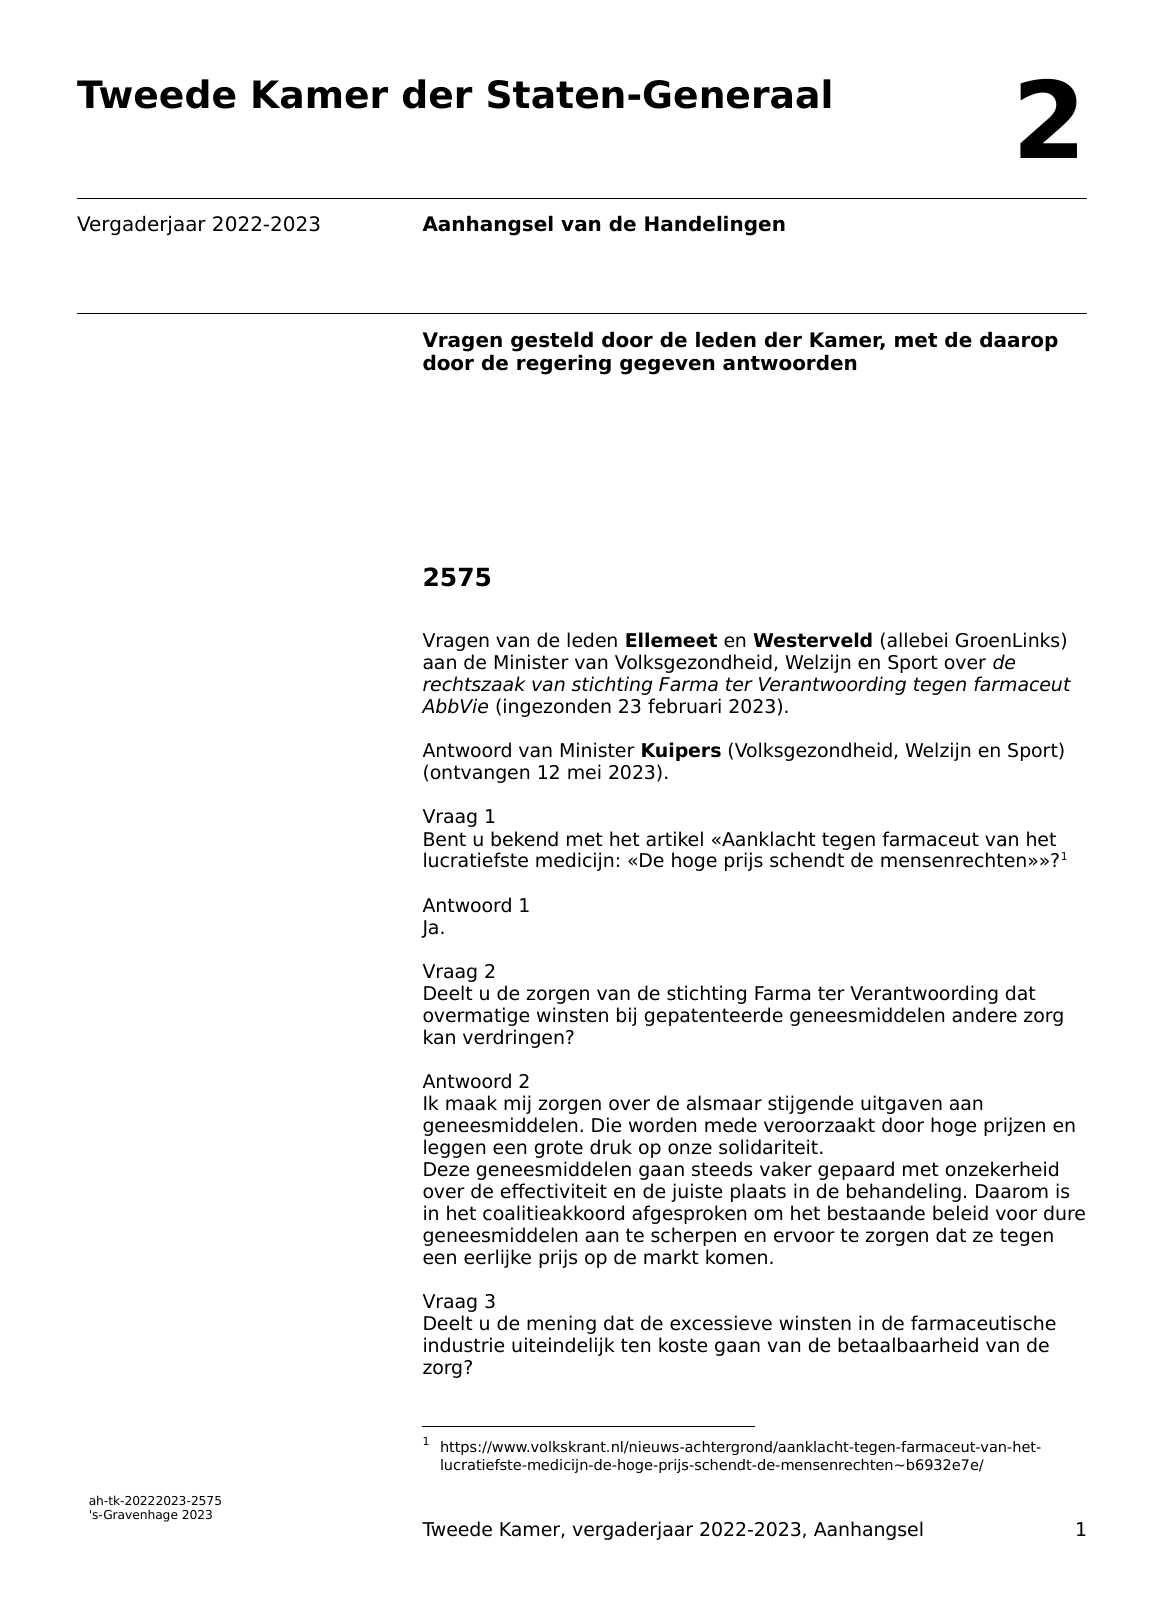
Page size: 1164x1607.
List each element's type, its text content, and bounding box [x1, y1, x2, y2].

text Antwoord 1 [422, 894, 1087, 917]
table_cell [77, 314, 422, 375]
text Antwoord 2 [422, 1071, 1087, 1093]
table_cell Vergaderjaar 2022-2023 [77, 199, 422, 313]
text 2575 [422, 563, 1087, 592]
table_cell Vragen gesteld door de leden der Kamer, met de daarop door de regering gegeven antwoorden [422, 314, 1087, 375]
text Vraag 3 [422, 1291, 1087, 1313]
text Antwoord van Minister Kuipers (Volksgezondheid, Welzijn en Sport) (ontvangen 12 mei 2023). [422, 740, 1087, 784]
text Deelt u de mening dat de excessieve winsten in de farmaceutische industrie uiteindelijk ten koste gaan van de betaalbaarheid van de zorg? [422, 1313, 1087, 1379]
text Ja. [422, 917, 1087, 938]
text Deelt u de zorgen van de stichting Farma ter Verantwoording dat overmatige winsten bij gepatenteerde geneesmiddelen andere zorg kan verdringen? [422, 983, 1087, 1049]
table_header 2 [886, 59, 1087, 198]
text Ik maak mij zorgen over de alsmaar stijgende uitgaven aan geneesmiddelen. Die worden mede veroorzaakt door hoge prijzen en leggen een grote druk op onze solidariteit. [422, 1093, 1087, 1159]
text Deze geneesmiddelen gaan steeds vaker gepaard met onzekerheid over de effectiviteit en de juiste plaats in de behandeling. Daarom is in het coalitieakkoord afgesproken om het bestaande beleid voor dure geneesmiddelen aan te scherpen en ervoor te zorgen dat ze tegen een eerlijke prijs op de markt komen. [422, 1159, 1087, 1269]
text Vraag 2 [422, 961, 1087, 983]
table_header Tweede Kamer der Staten-Generaal [77, 59, 886, 198]
table_cell Aanhangsel van de Handelingen [422, 199, 1087, 313]
text 's-Gravenhage 2023 [88, 1508, 323, 1522]
text Vragen van de leden Ellemeet en Westerveld (allebei GroenLinks) aan de Minister van Volksgezondheid, Welzijn en Sport over de rechtszaak van stichting Farma ter Verantwoording tegen farmaceut AbbVie (ingezonden 23 februari 2023). [422, 630, 1087, 718]
text Bent u bekend met het artikel «Aanklacht tegen farmaceut van het lucratiefste medicijn: «De hoge prijs schendt de mensenrechten»»? [422, 828, 1087, 872]
text https://www.volkskrant.nl/nieuws-achtergrond/aanklacht-tegen-farmaceut-van-het-lucratiefste-medicijn-de-hoge-prijs-schendt-de-mensenrechten~b6932e7e/ [422, 1435, 1087, 1474]
text Vraag 1 [422, 806, 1087, 828]
text ah-tk-20222023-2575 [88, 1494, 323, 1508]
